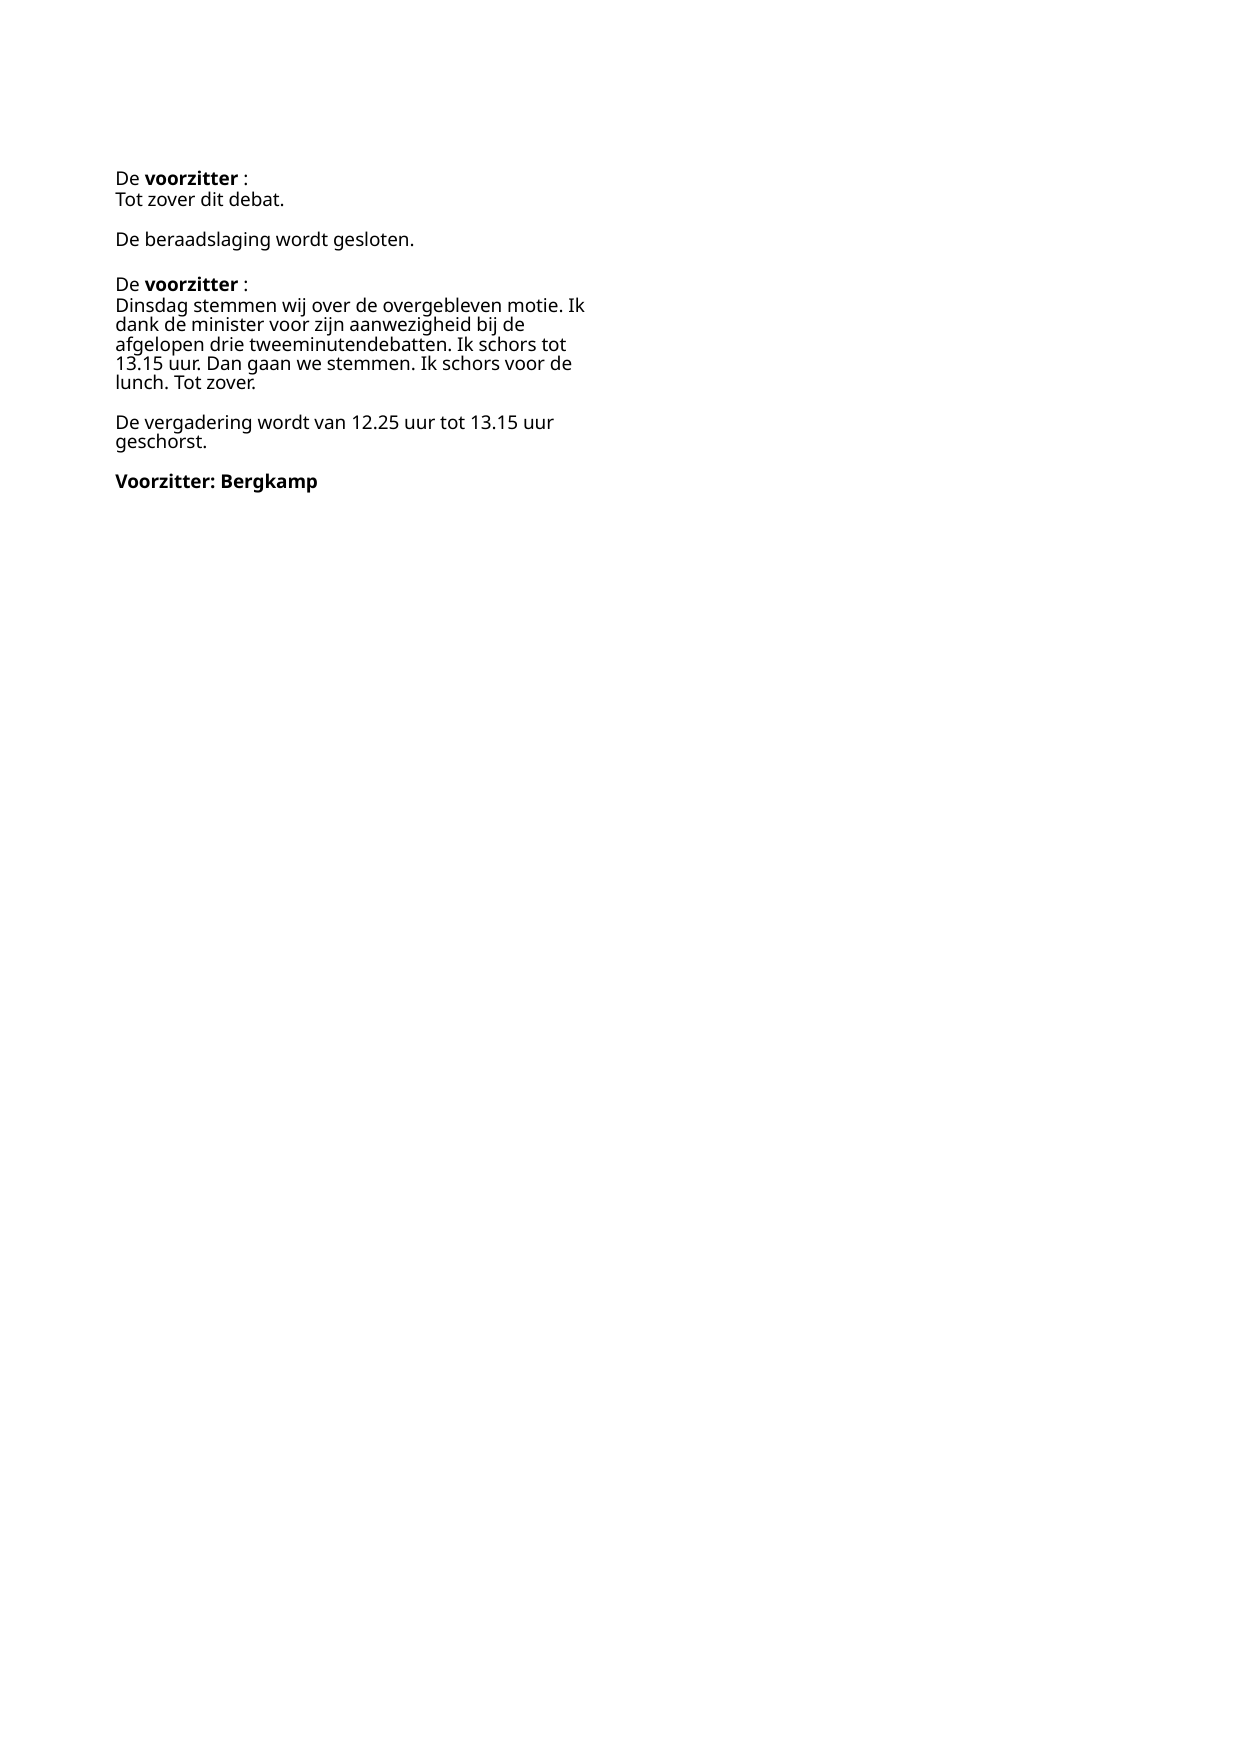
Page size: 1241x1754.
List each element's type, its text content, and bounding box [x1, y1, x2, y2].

text De voorzitter : [115, 271, 605, 297]
text De voorzitter : [115, 165, 605, 191]
text Dinsdag stemmen wij over de overgebleven motie. Ik dank de minister voor zijn aanwezigheid bij de afgelopen drie tweeminutendebatten. Ik schors tot 13.15 uur. Dan gaan we stemmen. Ik schors voor de lunch. Tot zover. [115, 297, 605, 393]
text De beraadslaging wordt gesloten. [115, 231, 605, 250]
text Tot zover dit debat. [115, 191, 605, 210]
text Voorzitter: Bergkamp [115, 473, 605, 493]
text De vergadering wordt van 12.25 uur tot 13.15 uur geschorst. [115, 414, 605, 453]
